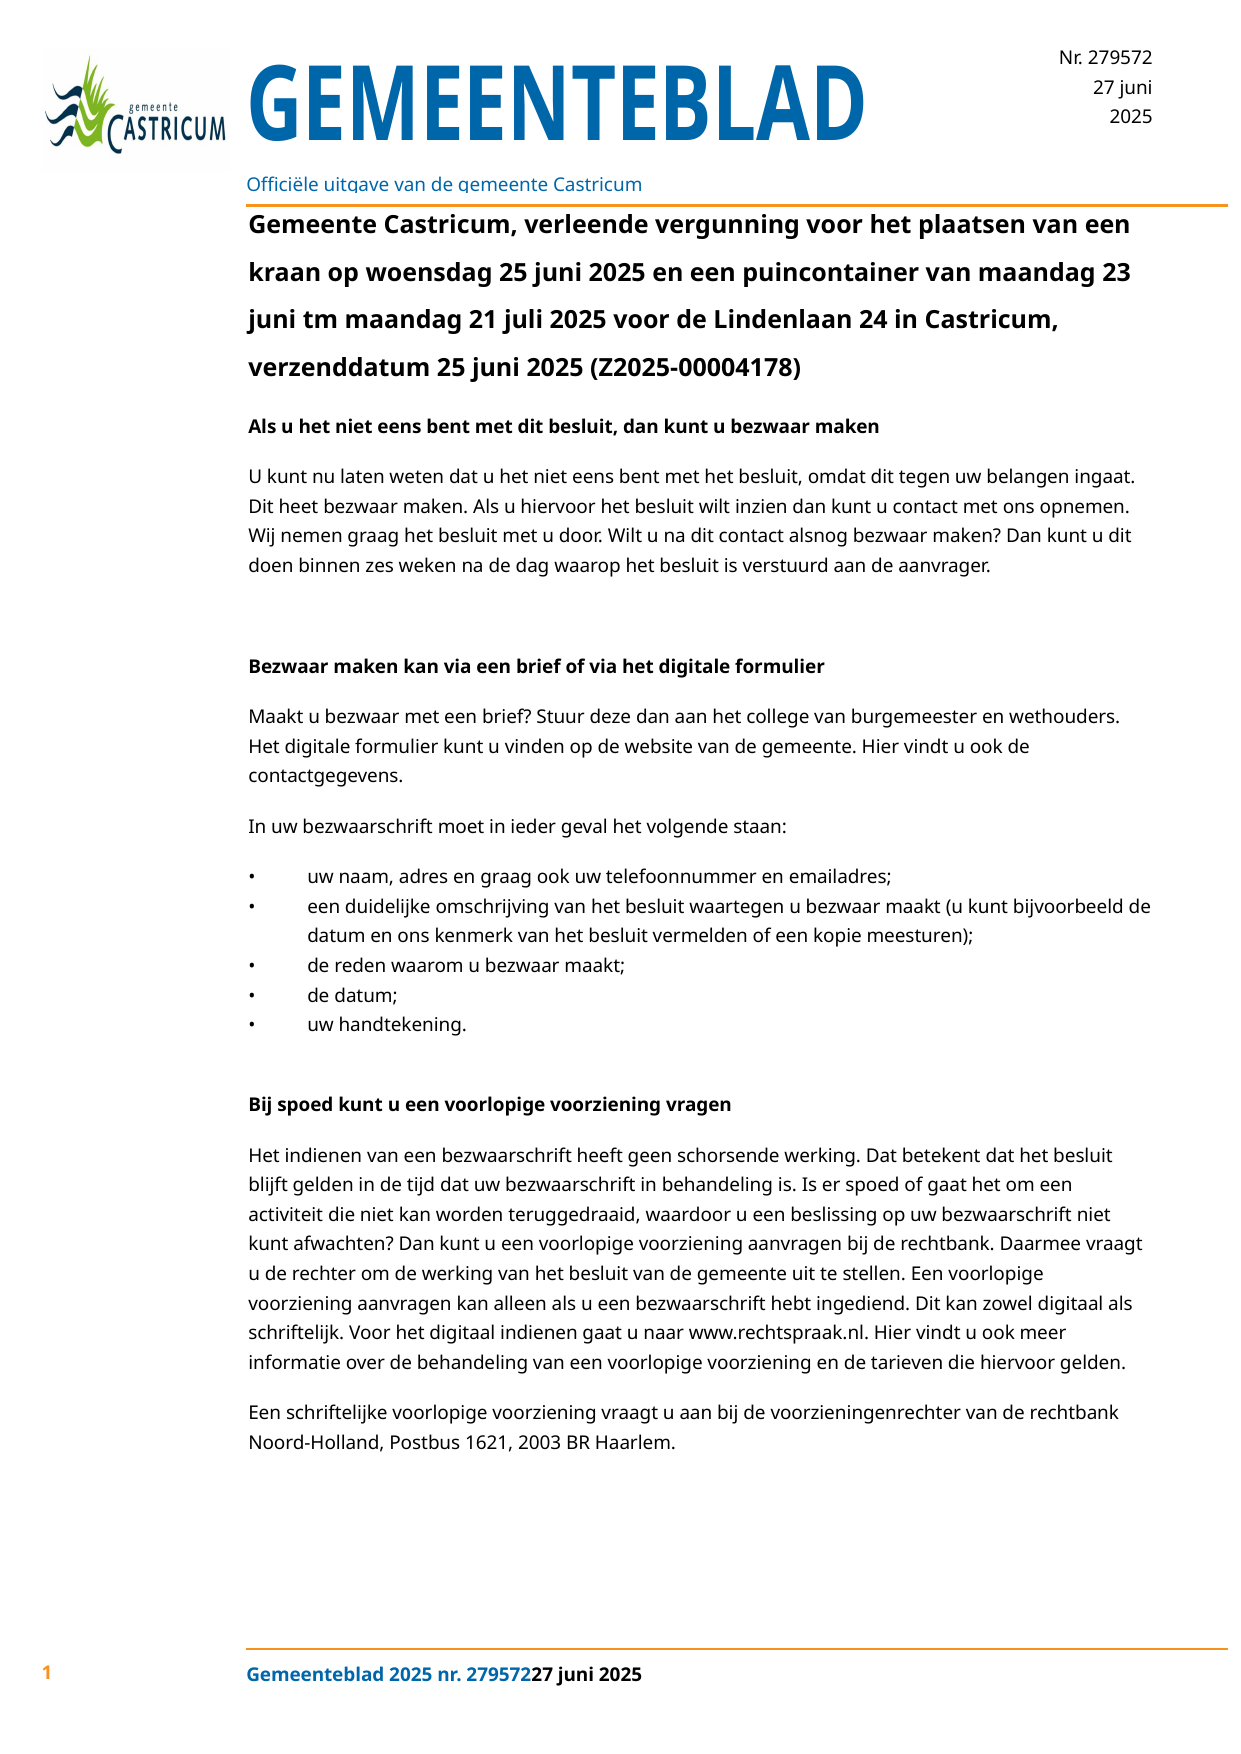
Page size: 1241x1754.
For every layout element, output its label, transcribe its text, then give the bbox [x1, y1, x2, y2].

list uw naam, adres en graag ook uw telefoonnummer en emailadres; [248, 863, 1152, 889]
text Het indienen van een bezwaarschrift heeft geen schorsende werking. Dat betekent dat het besluit blijft gelden in de tijd dat uw bezwaarschrift in behandeling is. Is er spoed of gaat het om een activiteit die niet kan worden teruggedraaid, waardoor u een beslissing op uw bezwaarschrift niet kunt afwachten? Dan kunt u een voorlopige voorziening aanvragen bij de rechtbank. Daarmee vraagt u de rechter om de werking van het besluit van de gemeente uit te stellen. Een voorlopige voorziening aanvragen kan alleen als u een bezwaarschrift hebt ingediend. Dit kan zowel digitaal als schriftelijk. Voor het digitaal indienen gaat u naar www.rechtspraak.nl. Hier vindt u ook meer informatie over de behandeling van een voorlopige voorziening en de tarieven die hiervoor gelden. [248, 1142, 1152, 1375]
list een duidelijke omschrijving van het besluit waartegen u bezwaar maakt (u kunt bijvoorbeeld de datum en ons kenmerk van het besluit vermelden of een kopie meesturen); [248, 893, 1152, 948]
text Maakt u bezwaar met een brief? Stuur deze dan aan het college van burgemeester en wethouders. Het digitale formulier kunt u vinden op de website van de gemeente. Hier vindt u ook de contactgegevens. [248, 703, 1152, 788]
text Als u het niet eens bent met dit besluit, dan kunt u bezwaar maken [248, 413, 1152, 439]
text Bezwaar maken kan via een brief of via het digitale formulier [248, 653, 1152, 679]
text In uw bezwaarschrift moet in ieder geval het volgende staan: [248, 813, 1152, 839]
list de reden waarom u bezwaar maakt; [248, 952, 1152, 978]
picture [41, 47, 231, 172]
text Bij spoed kunt u een voorlopige voorziening vragen [248, 1091, 1152, 1117]
text U kunt nu laten weten dat u het niet eens bent met het besluit, omdat dit tegen uw belangen ingaat. Dit heet bezwaar maken. Als u hiervoor het besluit wilt inzien dan kunt u contact met ons opnemen. Wij nemen graag het besluit met u door. Wilt u na dit contact alsnog bezwaar maken? Dan kunt u dit doen binnen zes weken na de dag waarop het besluit is verstuurd aan de aanvrager. [248, 463, 1152, 578]
text Gemeente Castricum, verleende vergunning voor het plaatsen van een kraan op woensdag 25 juni 2025 en een puincontainer van maandag 23 juni tm maandag 21 juli 2025 voor de Lindenlaan 24 in Castricum, verzenddatum 25 juni 2025 (Z2025-00004178) [248, 207, 1152, 384]
list uw handtekening. [248, 1011, 1152, 1037]
text Een schriftelijke voorlopige voorziening vraagt u aan bij de voorzieningenrechter van de rechtbank Noord-Holland, Postbus 1621, 2003 BR Haarlem. [248, 1399, 1152, 1455]
list de datum; [248, 982, 1152, 1008]
